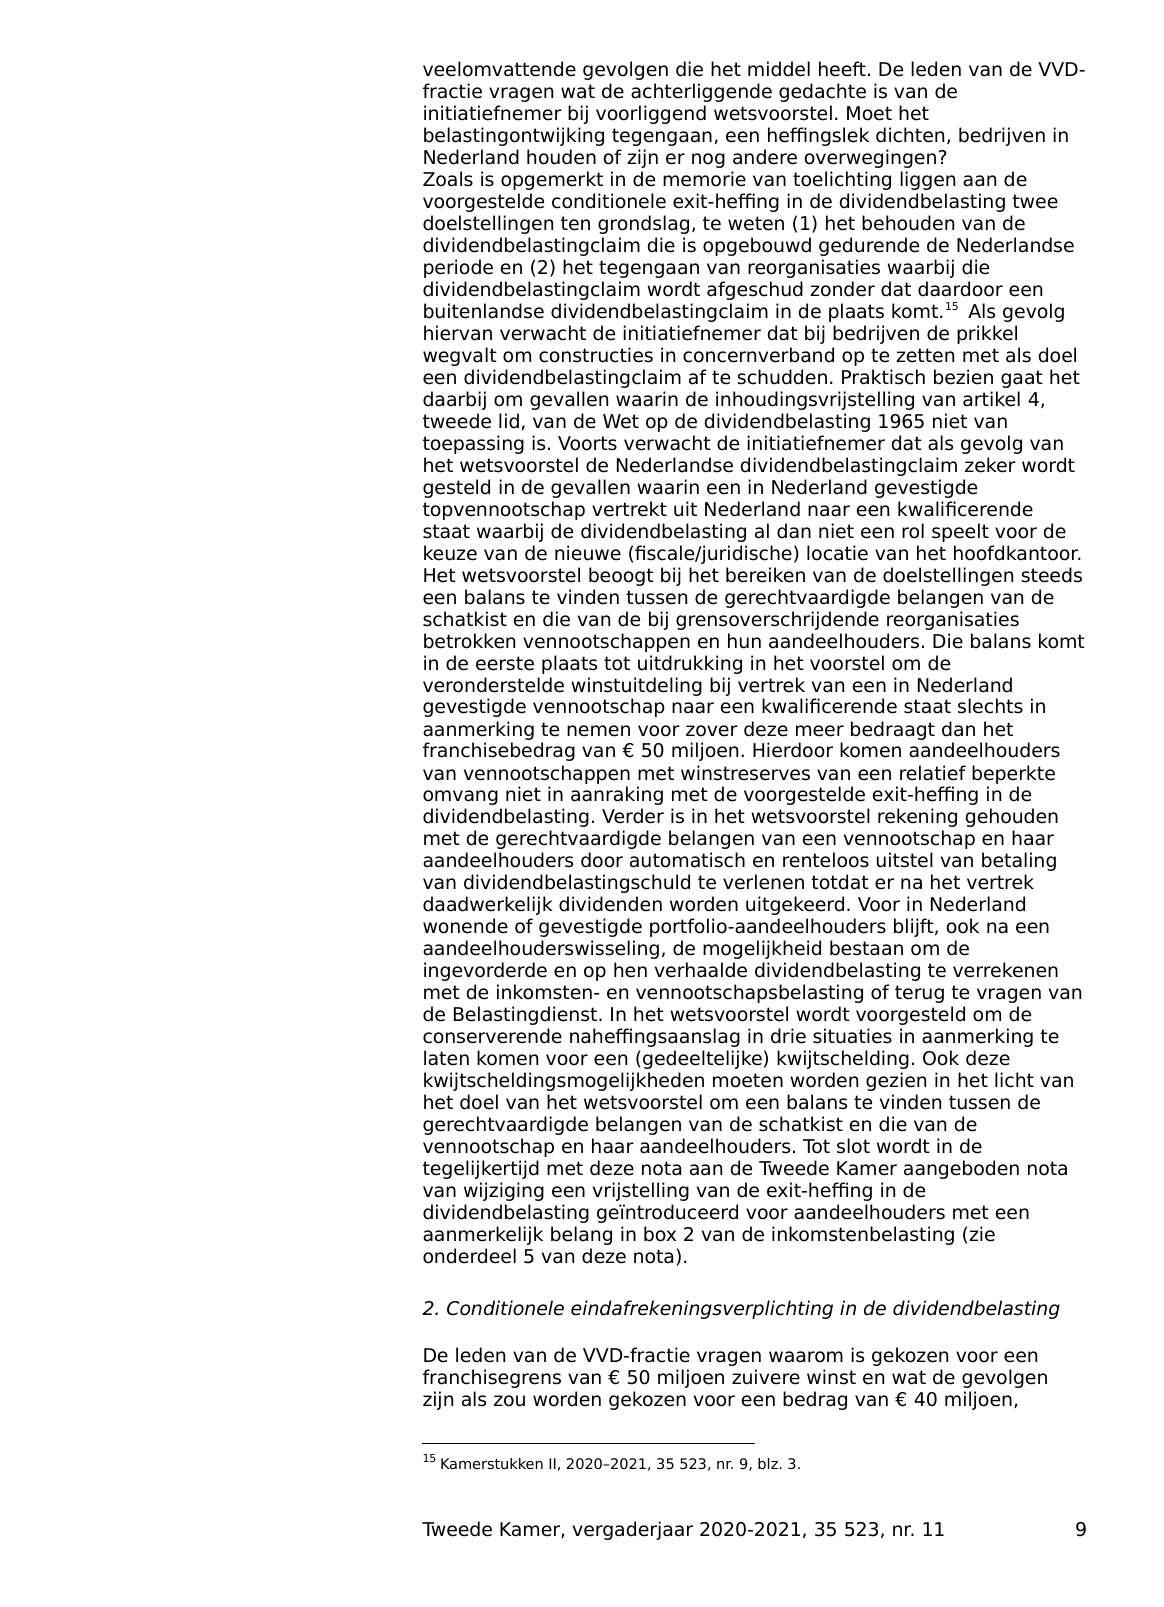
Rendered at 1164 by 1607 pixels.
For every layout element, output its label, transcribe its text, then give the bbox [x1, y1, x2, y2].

text Kamerstukken II, 2020–2021, 35 523, nr. 9, blz. 3. [422, 1452, 1087, 1474]
text veelomvattende gevolgen die het middel heeft. De leden van de VVD-fractie vragen wat de achterliggende gedachte is van de initiatiefnemer bij voorliggend wetsvoorstel. Moet het belastingontwijking tegengaan, een heffingslek dichten, bedrijven in Nederland houden of zijn er nog andere overwegingen? [422, 59, 1087, 169]
text Het wetsvoorstel beoogt bij het bereiken van de doelstellingen steeds een balans te vinden tussen de gerechtvaardigde belangen van de schatkist en die van de bij grensoverschrijdende reorganisaties betrokken vennootschappen en hun aandeelhouders. Die balans komt in de eerste plaats tot uitdrukking in het voorstel om de veronderstelde winstuitdeling bij vertrek van een in Nederland gevestigde vennootschap naar een kwalificerende staat slechts in aanmerking te nemen voor zover deze meer bedraagt dan het franchisebedrag van € 50 miljoen. Hierdoor komen aandeelhouders van vennootschappen met winstreserves van een relatief beperkte omvang niet in aanraking met de voorgestelde exit-heffing in de dividendbelasting. Verder is in het wetsvoorstel rekening gehouden met de gerechtvaardigde belangen van een vennootschap en haar aandeelhouders door automatisch en renteloos uitstel van betaling van dividendbelastingschuld te verlenen totdat er na het vertrek daadwerkelijk dividenden worden uitgekeerd. Voor in Nederland wonende of gevestigde portfolio-aandeelhouders blijft, ook na een aandeelhouderswisseling, de mogelijkheid bestaan om de ingevorderde en op hen verhaalde dividendbelasting te verrekenen met de inkomsten- en vennootschapsbelasting of terug te vragen van de Belastingdienst. In het wetsvoorstel wordt voorgesteld om de conserverende naheffingsaanslag in drie situaties in aanmerking te laten komen voor een (gedeeltelijke) kwijtschelding. Ook deze kwijtscheldingsmogelijkheden moeten worden gezien in het licht van het doel van het wetsvoorstel om een balans te vinden tussen de gerechtvaardigde belangen van de schatkist en die van de vennootschap en haar aandeelhouders. Tot slot wordt in de tegelijkertijd met deze nota aan de Tweede Kamer aangeboden nota van wijziging een vrijstelling van de exit-heffing in de dividendbelasting geïntroduceerd voor aandeelhouders met een aanmerkelijk belang in box 2 van de inkomstenbelasting (zie onderdeel 5 van deze nota). [422, 564, 1087, 1268]
text Zoals is opgemerkt in de memorie van toelichting liggen aan de voorgestelde conditionele exit-heffing in de dividendbelasting twee doelstellingen ten grondslag, te weten (1) het behouden van de dividendbelastingclaim die is opgebouwd gedurende de Nederlandse periode en (2) het tegengaan van reorganisaties waarbij die dividendbelastingclaim wordt afgeschud zonder dat daardoor een buitenlandse dividendbelastingclaim in de plaats komt. Als gevolg hiervan verwacht de initiatiefnemer dat bij bedrijven de prikkel wegvalt om constructies in concernverband op te zetten met als doel een dividendbelastingclaim af te schudden. Praktisch bezien gaat het daarbij om gevallen waarin de inhoudingsvrijstelling van artikel 4, tweede lid, van de Wet op de dividendbelasting 1965 niet van toepassing is. Voorts verwacht de initiatiefnemer dat als gevolg van het wetsvoorstel de Nederlandse dividendbelastingclaim zeker wordt gesteld in de gevallen waarin een in Nederland gevestigde topvennootschap vertrekt uit Nederland naar een kwalificerende staat waarbij de dividendbelasting al dan niet een rol speelt voor de keuze van de nieuwe (fiscale/juridische) locatie van het hoofdkantoor. [422, 169, 1087, 564]
subtitle 2. Conditionele eindafrekeningsverplichting in de dividendbelasting [422, 1298, 1087, 1320]
text De leden van de VVD-fractie vragen waarom is gekozen voor een franchisegrens van € 50 miljoen zuivere winst en wat de gevolgen zijn als zou worden gekozen voor een bedrag van € 40 miljoen, [422, 1345, 1087, 1411]
